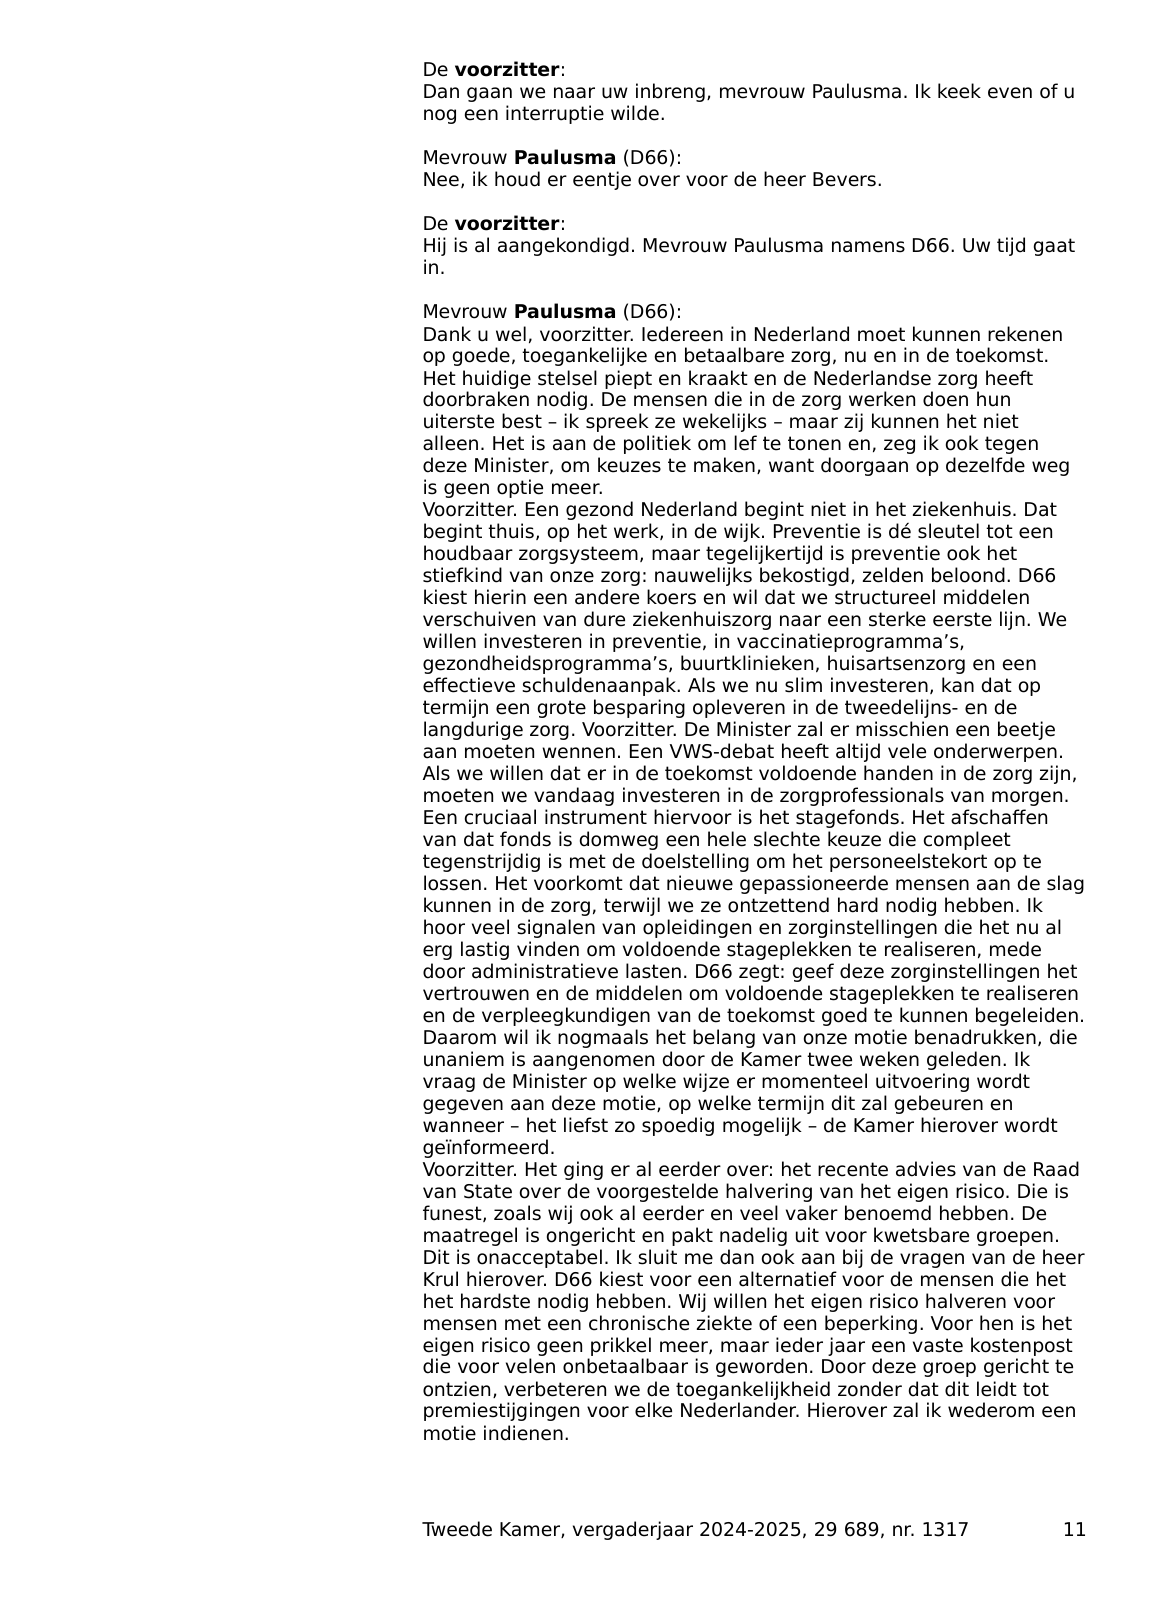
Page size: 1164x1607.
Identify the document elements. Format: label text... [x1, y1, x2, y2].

text Voorzitter. Een gezond Nederland begint niet in het ziekenhuis. Dat begint thuis, op het werk, in de wijk. Preventie is dé sleutel tot een houdbaar zorgsysteem, maar tegelijkertijd is preventie ook het stiefkind van onze zorg: nauwelijks bekostigd, zelden beloond. D66 kiest hierin een andere koers en wil dat we structureel middelen verschuiven van dure ziekenhuiszorg naar een sterke eerste lijn. We willen investeren in preventie, in vaccinatieprogramma’s, gezondheidsprogramma’s, buurtklinieken, huisartsenzorg en een effectieve schuldenaanpak. Als we nu slim investeren, kan dat op termijn een grote besparing opleveren in de tweedelijns- en de langdurige zorg. Voorzitter. De Minister zal er misschien een beetje aan moeten wennen. Een VWS-debat heeft altijd vele onderwerpen. [422, 499, 1087, 763]
text Nee, ik houd er eentje over voor de heer Bevers. [422, 169, 1087, 191]
text Dan gaan we naar uw inbreng, mevrouw Paulusma. Ik keek even of u nog een interruptie wilde. [422, 81, 1087, 125]
text Voorzitter. Het ging er al eerder over: het recente advies van de Raad van State over de voorgestelde halvering van het eigen risico. Die is funest, zoals wij ook al eerder en veel vaker benoemd hebben. De maatregel is ongericht en pakt nadelig uit voor kwetsbare groepen. Dit is onacceptabel. Ik sluit me dan ook aan bij de vragen van de heer Krul hierover. D66 kiest voor een alternatief voor de mensen die het het hardste nodig hebben. Wij willen het eigen risico halveren voor mensen met een chronische ziekte of een beperking. Voor hen is het eigen risico geen prikkel meer, maar ieder jaar een vaste kostenpost die voor velen onbetaalbaar is geworden. Door deze groep gericht te ontzien, verbeteren we de toegankelijkheid zonder dat dit leidt tot premiestijgingen voor elke Nederlander. Hierover zal ik wederom een motie indienen. [422, 1159, 1087, 1444]
text Mevrouw Paulusma (D66): [422, 301, 1087, 323]
text De voorzitter: [422, 59, 1087, 81]
text Dank u wel, voorzitter. Iedereen in Nederland moet kunnen rekenen op goede, toegankelijke en betaalbare zorg, nu en in de toekomst. Het huidige stelsel piept en kraakt en de Nederlandse zorg heeft doorbraken nodig. De mensen die in de zorg werken doen hun uiterste best – ik spreek ze wekelijks – maar zij kunnen het niet alleen. Het is aan de politiek om lef te tonen en, zeg ik ook tegen deze Minister, om keuzes te maken, want doorgaan op dezelfde weg is geen optie meer. [422, 323, 1087, 499]
text Als we willen dat er in de toekomst voldoende handen in de zorg zijn, moeten we vandaag investeren in de zorgprofessionals van morgen. Een cruciaal instrument hiervoor is het stagefonds. Het afschaffen van dat fonds is domweg een hele slechte keuze die compleet tegenstrijdig is met de doelstelling om het personeelstekort op te lossen. Het voorkomt dat nieuwe gepassioneerde mensen aan de slag kunnen in de zorg, terwijl we ze ontzettend hard nodig hebben. Ik hoor veel signalen van opleidingen en zorginstellingen die het nu al erg lastig vinden om voldoende stageplekken te realiseren, mede door administratieve lasten. D66 zegt: geef deze zorginstellingen het vertrouwen en de middelen om voldoende stageplekken te realiseren en de verpleegkundigen van de toekomst goed te kunnen begeleiden. Daarom wil ik nogmaals het belang van onze motie benadrukken, die unaniem is aangenomen door de Kamer twee weken geleden. Ik vraag de Minister op welke wijze er momenteel uitvoering wordt gegeven aan deze motie, op welke termijn dit zal gebeuren en wanneer – het liefst zo spoedig mogelijk – de Kamer hierover wordt geïnformeerd. [422, 763, 1087, 1159]
text De voorzitter: [422, 213, 1087, 235]
text Mevrouw Paulusma (D66): [422, 147, 1087, 169]
text Hij is al aangekondigd. Mevrouw Paulusma namens D66. Uw tijd gaat in. [422, 235, 1087, 279]
